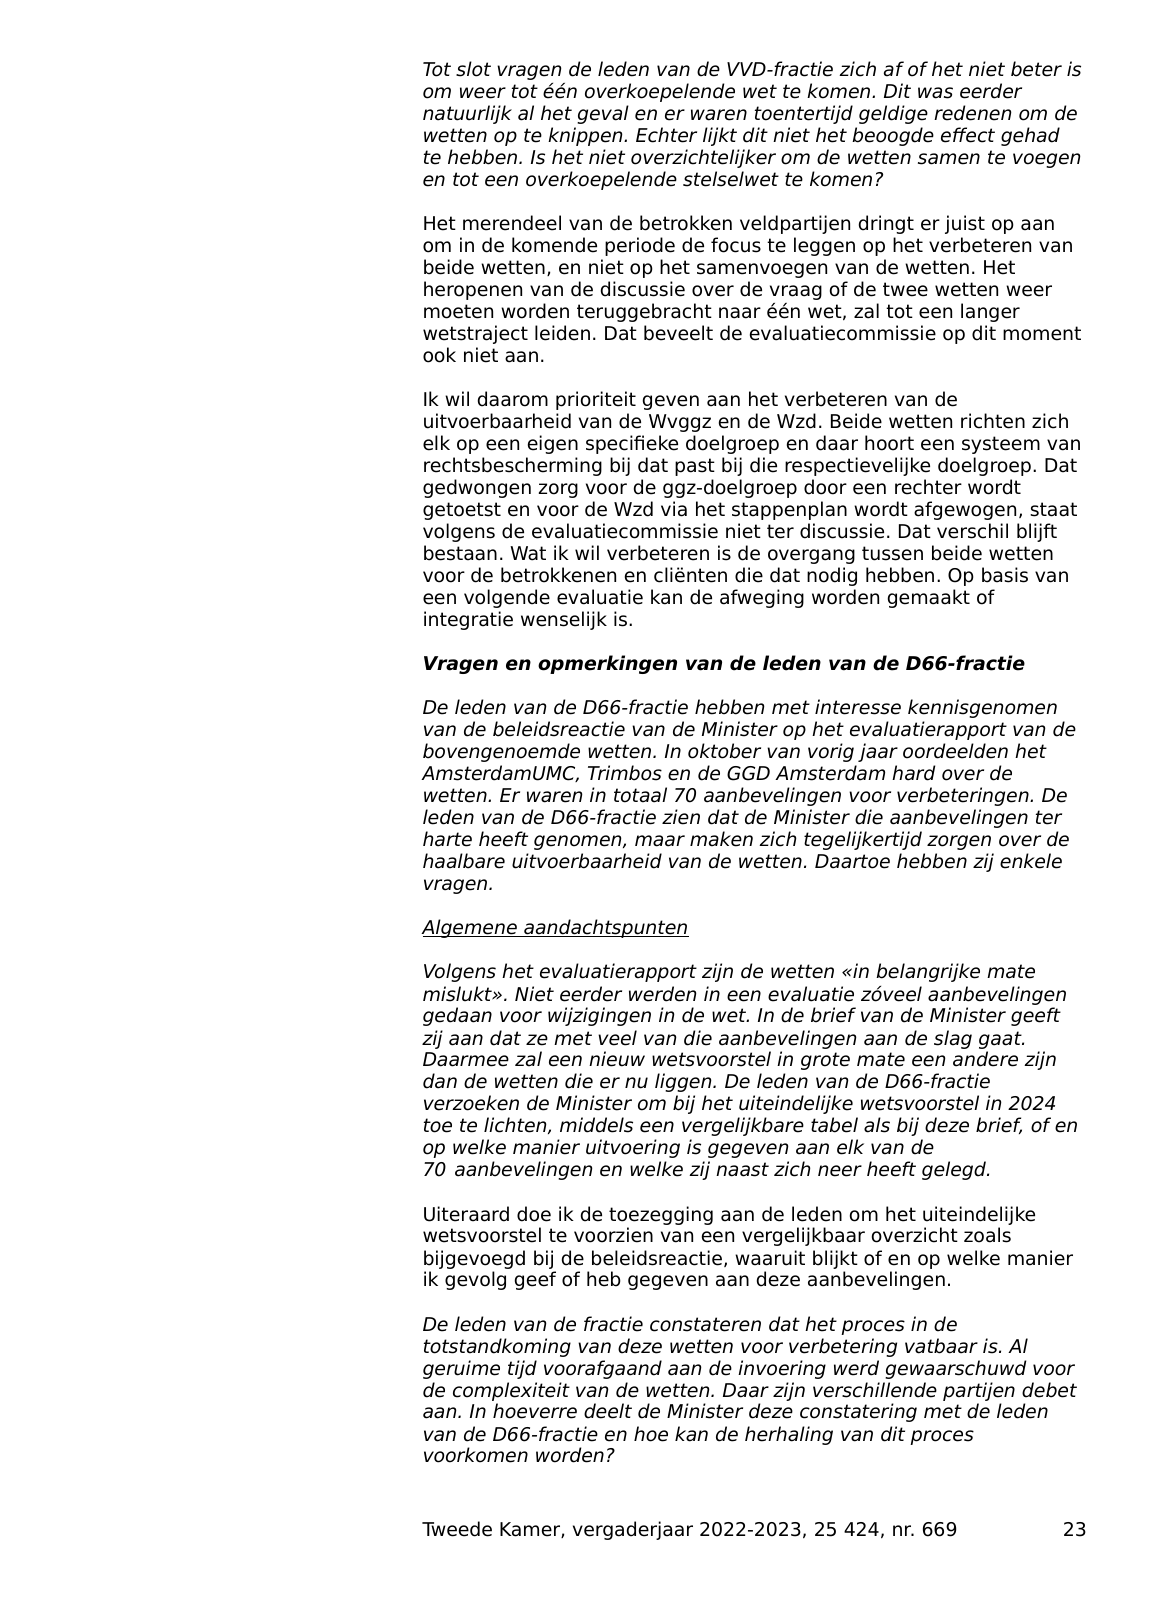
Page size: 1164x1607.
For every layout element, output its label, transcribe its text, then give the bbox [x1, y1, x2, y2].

text Ik wil daarom prioriteit geven aan het verbeteren van de uitvoerbaarheid van de Wvggz en de Wzd. Beide wetten richten zich elk op een eigen specifieke doelgroep en daar hoort een systeem van rechtsbescherming bij dat past bij die respectievelijke doelgroep. Dat gedwongen zorg voor de ggz-doelgroep door een rechter wordt getoetst en voor de Wzd via het stappenplan wordt afgewogen, staat volgens de evaluatiecommissie niet ter discussie. Dat verschil blijft bestaan. Wat ik wil verbeteren is de overgang tussen beide wetten voor de betrokkenen en cliënten die dat nodig hebben. Op basis van een volgende evaluatie kan de afweging worden gemaakt of integratie wenselijk is. [422, 389, 1087, 631]
text De leden van de fractie constateren dat het proces in de totstandkoming van deze wetten voor verbetering vatbaar is. Al geruime tijd voorafgaand aan de invoering werd gewaarschuwd voor de complexiteit van de wetten. Daar zijn verschillende partijen debet aan. In hoeverre deelt de Minister deze constatering met de leden van de D66-fractie en hoe kan de herhaling van dit proces voorkomen worden? [422, 1313, 1087, 1467]
text Uiteraard doe ik de toezegging aan de leden om het uiteindelijke wetsvoorstel te voorzien van een vergelijkbaar overzicht zoals bijgevoegd bij de beleidsreactie, waaruit blijkt of en op welke manier ik gevolg geef of heb gegeven aan deze aanbevelingen. [422, 1203, 1087, 1291]
text Tot slot vragen de leden van de VVD-fractie zich af of het niet beter is om weer tot één overkoepelende wet te komen. Dit was eerder natuurlijk al het geval en er waren toentertijd geldige redenen om de wetten op te knippen. Echter lijkt dit niet het beoogde effect gehad te hebben. Is het niet overzichtelijker om de wetten samen te voegen en tot een overkoepelende stelselwet te komen? [422, 59, 1087, 191]
text Volgens het evaluatierapport zijn de wetten «in belangrijke mate mislukt». Niet eerder werden in een evaluatie zóveel aanbevelingen gedaan voor wijzigingen in de wet. In de brief van de Minister geeft zij aan dat ze met veel van die aanbevelingen aan de slag gaat. Daarmee zal een nieuw wetsvoorstel in grote mate een andere zijn dan de wetten die er nu liggen. De leden van de D66-fractie verzoeken de Minister om bij het uiteindelijke wetsvoorstel in 2024 toe te lichten, middels een vergelijkbare tabel als bij deze brief, of en op welke manier uitvoering is gegeven aan elk van de 70 aanbevelingen en welke zij naast zich neer heeft gelegd. [422, 961, 1087, 1181]
text Het merendeel van de betrokken veldpartijen dringt er juist op aan om in de komende periode de focus te leggen op het verbeteren van beide wetten, en niet op het samenvoegen van de wetten. Het heropenen van de discussie over de vraag of de twee wetten weer moeten worden teruggebracht naar één wet, zal tot een langer wetstraject leiden. Dat beveelt de evaluatiecommissie op dit moment ook niet aan. [422, 213, 1087, 367]
subtitle Algemene aandachtspunten [422, 917, 1087, 939]
subtitle Vragen en opmerkingen van de leden van de D66-fractie [422, 653, 1087, 675]
text De leden van de D66-fractie hebben met interesse kennisgenomen van de beleidsreactie van de Minister op het evaluatierapport van de bovengenoemde wetten. In oktober van vorig jaar oordeelden het AmsterdamUMC, Trimbos en de GGD Amsterdam hard over de wetten. Er waren in totaal 70 aanbevelingen voor verbeteringen. De leden van de D66-fractie zien dat de Minister die aanbevelingen ter harte heeft genomen, maar maken zich tegelijkertijd zorgen over de haalbare uitvoerbaarheid van de wetten. Daartoe hebben zij enkele vragen. [422, 697, 1087, 895]
